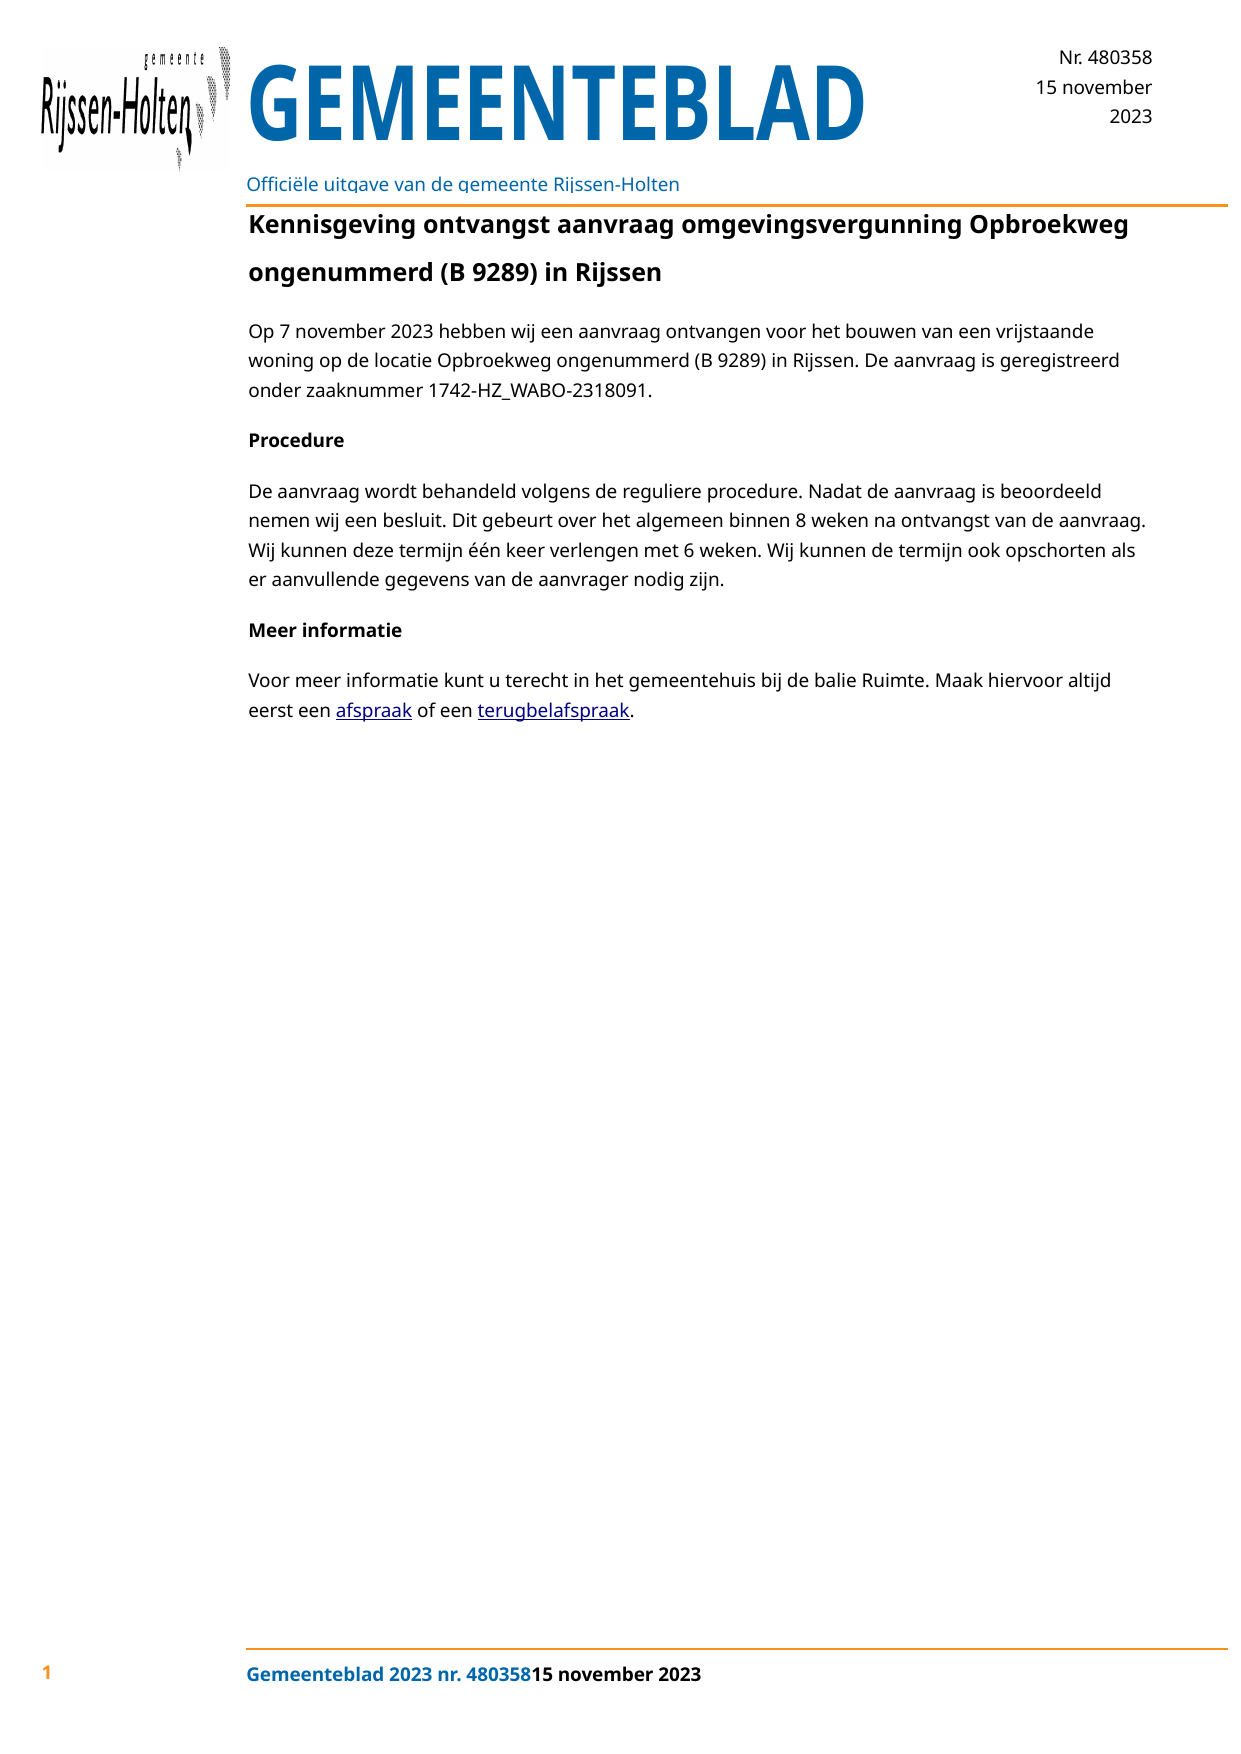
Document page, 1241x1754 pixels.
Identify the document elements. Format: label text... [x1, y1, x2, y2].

text Voor meer informatie kunt u terecht in het gemeentehuis bij de balie Ruimte. Maak hiervoor altijd eerst een afspraak of een terugbelafspraak. [248, 667, 1152, 723]
picture [41, 47, 231, 172]
text Kennisgeving ontvangst aanvraag omgevingsvergunning Opbroekweg ongenummerd (B 9289) in Rijssen [248, 207, 1152, 288]
text De aanvraag wordt behandeld volgens de reguliere procedure. Nadat de aanvraag is beoordeeld nemen wij een besluit. Dit gebeurt over het algemeen binnen 8 weken na ontvangst van de aanvraag. Wij kunnen deze termijn één keer verlengen met 6 weken. Wij kunnen de termijn ook opschorten als er aanvullende gegevens van de aanvrager nodig zijn. [248, 478, 1152, 592]
text Op 7 november 2023 hebben wij een aanvraag ontvangen voor het bouwen van een vrijstaande woning op de locatie Opbroekweg ongenummerd (B 9289) in Rijssen. De aanvraag is geregistreerd onder zaaknummer 1742-HZ_WABO-2318091. [248, 318, 1152, 403]
text Meer informatie [248, 617, 1152, 643]
text Procedure [248, 427, 1152, 453]
